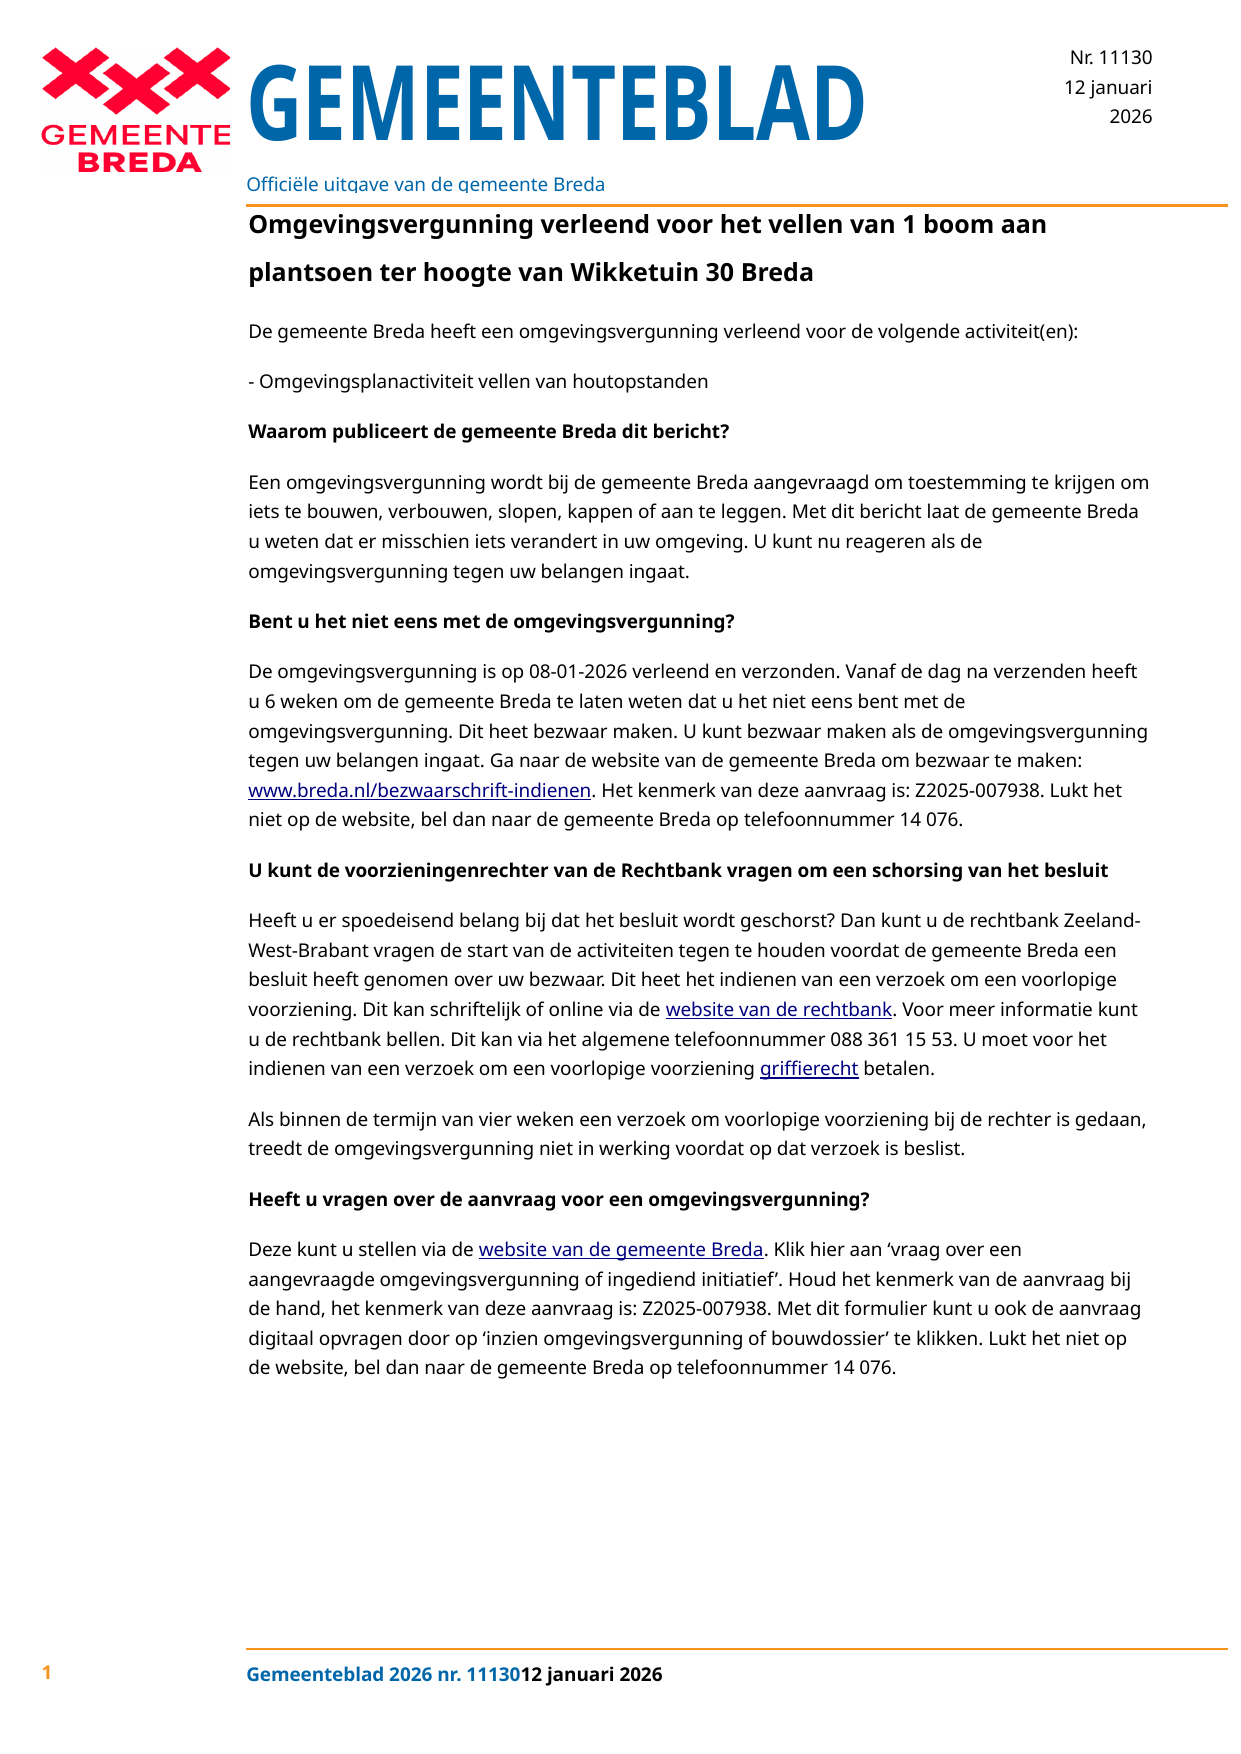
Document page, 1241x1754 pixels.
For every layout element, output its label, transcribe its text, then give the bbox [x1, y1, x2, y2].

text - Omgevingsplanactiviteit vellen van houtopstanden [248, 368, 1152, 394]
text Bent u het niet eens met de omgevingsvergunning? [248, 608, 1152, 634]
text De omgevingsvergunning is op 08-01-2026 verleend en verzonden. Vanaf de dag na verzenden heeft u 6 weken om de gemeente Breda te laten weten dat u het niet eens bent met de omgevingsvergunning. Dit heet bezwaar maken. U kunt bezwaar maken als de omgevingsvergunning tegen uw belangen ingaat. Ga naar de website van de gemeente Breda om bezwaar te maken: www.breda.nl/bezwaarschrift-indienen. Het kenmerk van deze aanvraag is: Z2025-007938. Lukt het niet op de website, bel dan naar de gemeente Breda op telefoonnummer 14 076. [248, 659, 1152, 832]
text U kunt de voorzieningenrechter van de Rechtbank vragen om een schorsing van het besluit [248, 857, 1152, 883]
text De gemeente Breda heeft een omgevingsvergunning verleend voor de volgende activiteit(en): [248, 318, 1152, 344]
text Heeft u vragen over de aanvraag voor een omgevingsvergunning? [248, 1186, 1152, 1212]
picture [41, 47, 231, 172]
text Een omgevingsvergunning wordt bij de gemeente Breda aangevraagd om toestemming te krijgen om iets te bouwen, verbouwen, slopen, kappen of aan te leggen. Met dit bericht laat de gemeente Breda u weten dat er misschien iets verandert in uw omgeving. U kunt nu reageren als de omgevingsvergunning tegen uw belangen ingaat. [248, 469, 1152, 584]
text Heeft u er spoedeisend belang bij dat het besluit wordt geschorst? Dan kunt u de rechtbank Zeeland-West-Brabant vragen de start van de activiteiten tegen te houden voordat de gemeente Breda een besluit heeft genomen over uw bezwaar. Dit heet het indienen van een verzoek om een voorlopige voorziening. Dit kan schriftelijk of online via de website van de rechtbank. Voor meer informatie kunt u de rechtbank bellen. Dit kan via het algemene telefoonnummer 088 361 15 53. U moet voor het indienen van een verzoek om een voorlopige voorziening griffierecht betalen. [248, 907, 1152, 1081]
text Omgevingsvergunning verleend voor het vellen van 1 boom aan plantsoen ter hoogte van Wikketuin 30 Breda [248, 207, 1152, 288]
text Deze kunt u stellen via de website van de gemeente Breda. Klik hier aan ‘vraag over een aangevraagde omgevingsvergunning of ingediend initiatief’. Houd het kenmerk van de aanvraag bij de hand, het kenmerk van deze aanvraag is: Z2025-007938. Met dit formulier kunt u ook de aanvraag digitaal opvragen door op ‘inzien omgevingsvergunning of bouwdossier’ te klikken. Lukt het niet op de website, bel dan naar de gemeente Breda op telefoonnummer 14 076. [248, 1236, 1152, 1380]
text Als binnen de termijn van vier weken een verzoek om voorlopige voorziening bij de rechter is gedaan, treedt de omgevingsvergunning niet in werking voordat op dat verzoek is beslist. [248, 1106, 1152, 1161]
text Waarom publiceert de gemeente Breda dit bericht? [248, 419, 1152, 444]
